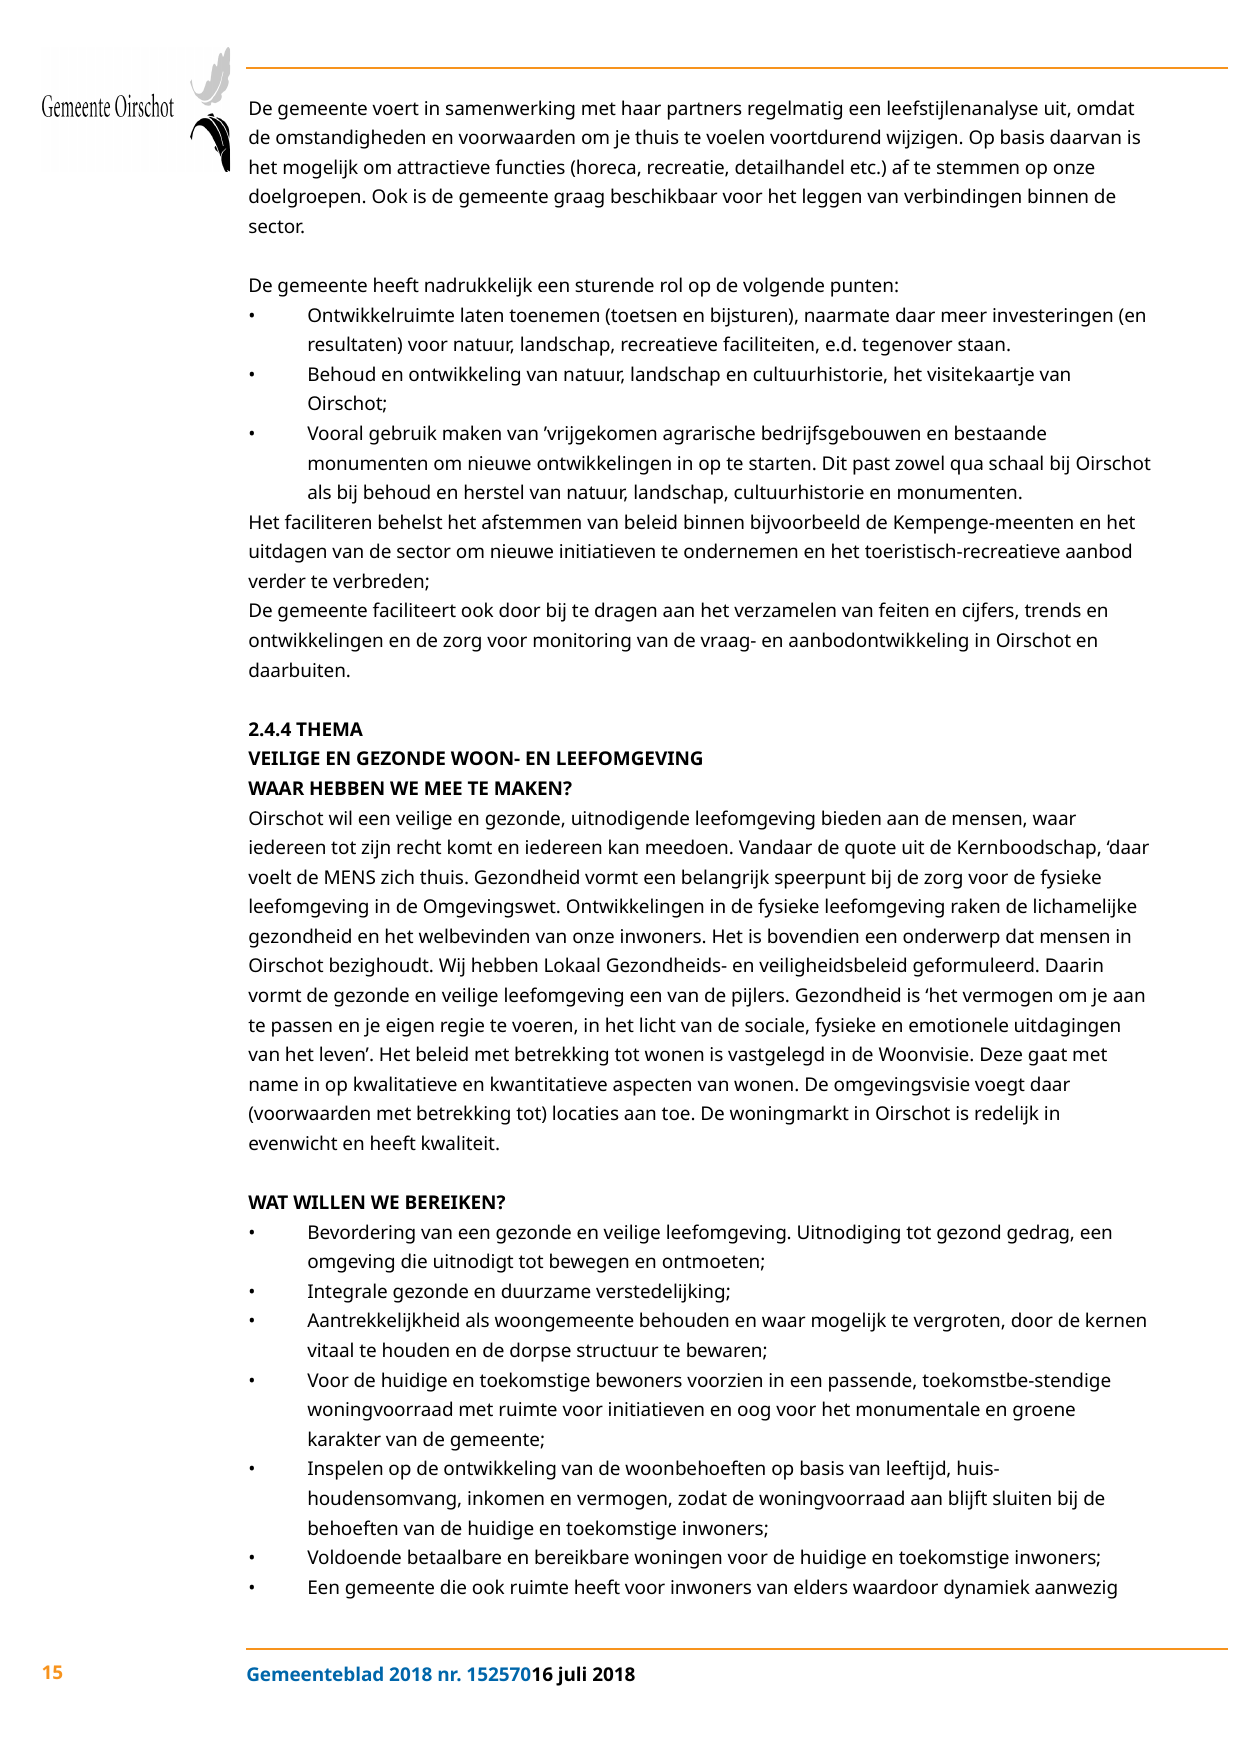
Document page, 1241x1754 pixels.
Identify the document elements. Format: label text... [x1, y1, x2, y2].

text WAT WILLEN WE BEREIKEN? [248, 1189, 1152, 1215]
text 2.4.4 THEMA [248, 716, 1152, 742]
list Behoud en ontwikkeling van natuur, landschap en cultuurhistorie, het visite­kaartje van Oirschot; [248, 361, 1152, 416]
list Integrale gezonde en duurzame verstede­lijking; [248, 1278, 1152, 1304]
list Een gemeente die ook ruimte heeft voor inwoners van elders waardoor dynamiek aanwezig [248, 1574, 1152, 1600]
text De gemeente voert in samenwerking met haar partners regelmatig een leefstijlenanalyse uit, omdat de omstandigheden en voorwaarden om je thuis te voelen voortdurend wijzigen. Op basis daarvan is het mogelijk om attrac­tieve functies (horeca, recreatie, detailhandel etc.) af te stemmen op onze doelgroepen. Ook is de gemeente graag beschikbaar voor het leggen van verbindingen binnen de sec­tor. [248, 95, 1152, 239]
text WAAR HEBBEN WE MEE TE MAKEN? [248, 775, 1152, 801]
picture [41, 47, 231, 172]
text Het faciliteren behelst het afstemmen van beleid binnen bijvoorbeeld de Kempenge-meenten en het uitdagen van de sector om nieuwe initiatieven te ondernemen en het toeristisch-recreatieve aanbod verder te ver­breden; [248, 509, 1152, 594]
list Voor de huidige en toekomstige bewoners voorzien in een passende, toekomstbe-stendige woningvoorraad met ruimte voor initiatieven en oog voor het monumentale en groene karakter van de gemeente; [248, 1367, 1152, 1452]
text VEILIGE EN GEZONDE WOON- EN LEEFOMGEVING [248, 746, 1152, 771]
text Oirschot wil een veilige en gezonde, uitnodi­gende leefomgeving bieden aan de mensen, waar iedereen tot zijn recht komt en iedereen kan meedoen. Vandaar de quote uit de Kern­boodschap, ‘daar voelt de MENS zich thuis. Gezondheid vormt een belangrijk speerpunt bij de zorg voor de fysieke leefomgeving in de Omgevingswet. Ontwikkelingen in de fysieke leefomgeving raken de lichamelijke gezondheid en het welbevinden van onze in­woners. Het is bovendien een onderwerp dat mensen in Oirschot bezighoudt. Wij hebben Lokaal Gezondheids- en veiligheidsbeleid geformuleerd. Daarin vormt de gezonde en veilige leefomgeving een van de pijlers. Ge­zondheid is ‘het vermogen om je aan te pas­sen en je eigen regie te voeren, in het licht van de sociale, fysieke en emotionele uitda­gingen van het leven’. Het beleid met be­trekking tot wonen is vastgelegd in de Woon­visie. Deze gaat met name in op kwalitatieve en kwantitatieve aspecten van wonen. De omgevingsvisie voegt daar (voorwaarden met betrekking tot) locaties aan toe. De woning­markt in Oirschot is redelijk in evenwicht en heeft kwaliteit. [248, 805, 1152, 1156]
list Aantrekkelijkheid als woongemeente behouden en waar mogelijk te vergroten, door de kernen vitaal te houden en de dorpse structuur te bewaren; [248, 1308, 1152, 1363]
list Voldoende betaalbare en bereikbare wo­ningen voor de huidige en toekomstige inwoners; [248, 1544, 1152, 1570]
text De gemeente heeft nadrukkelijk een sturen­de rol op de volgende punten: [248, 272, 1152, 298]
list Inspelen op de ontwikkeling van de woon­behoeften op basis van leeftijd, huis-houdensomvang, inkomen en vermogen, zodat de woningvoorraad aan blijft slui­ten bij de behoeften van de huidige en toekomstige inwoners; [248, 1456, 1152, 1541]
list Ontwikkelruimte laten toenemen (toetsen en bijsturen), naarmate daar meer in­vesteringen (en resultaten) voor natuur, landschap, recreatieve faciliteiten, e.d. tegenover staan. [248, 302, 1152, 357]
text De gemeente faciliteert ook door bij te dra­gen aan het verzamelen van feiten en cijfers, trends en ontwikkelingen en de zorg voor monitoring van de vraag- en aanbodontwik­keling in Oirschot en daarbuiten. [248, 598, 1152, 683]
list Vooral gebruik maken van ’vrijgekomen agrarische bedrijfsgebouwen en be­staande monumenten om nieuwe ontwik­kelingen in op te starten. Dit past zowel qua schaal bij Oirschot als bij behoud en herstel van natuur, landschap, cultuur­historie en monumenten. [248, 420, 1152, 505]
list Bevordering van een gezonde en veilige leefomgeving. Uitnodiging tot gezond gedrag, een omgeving die uitnodigt tot bewegen en ontmoeten; [248, 1219, 1152, 1274]
